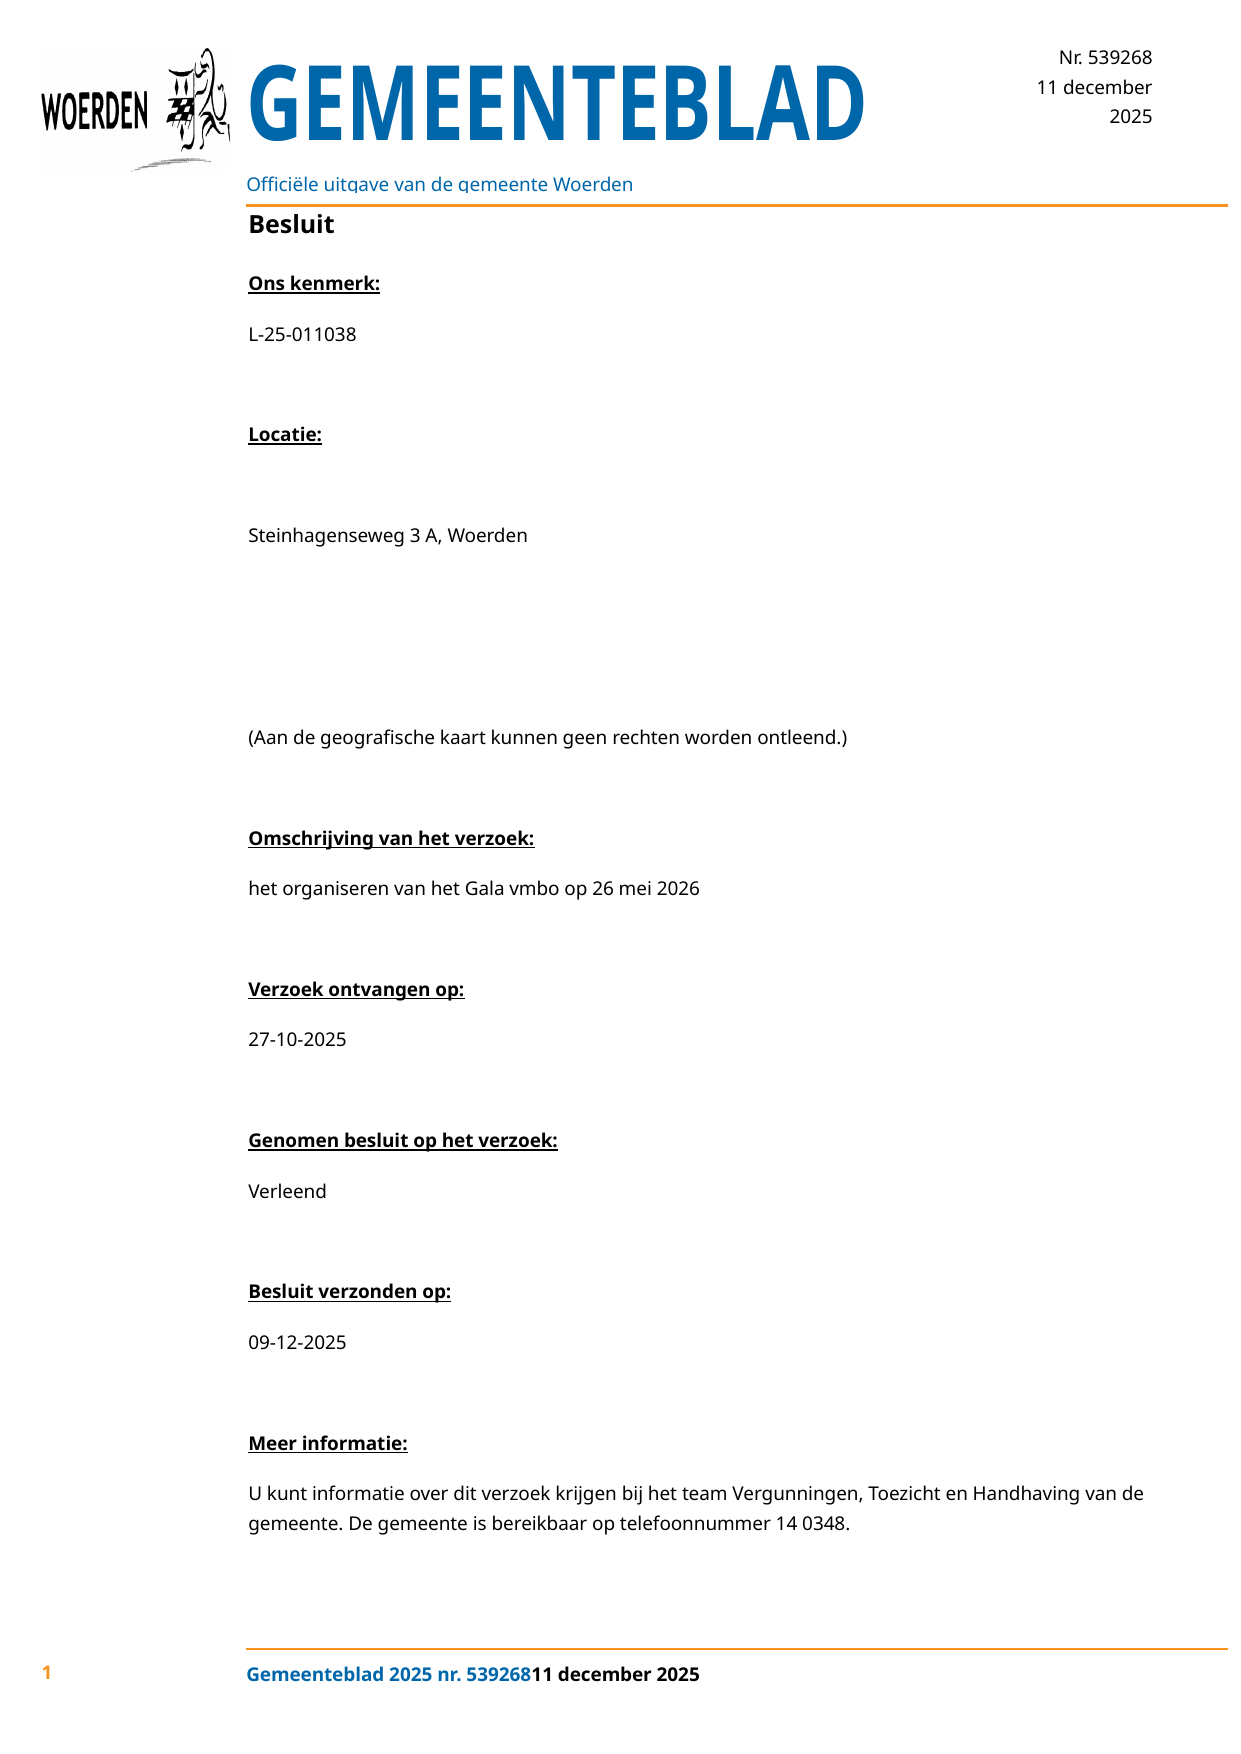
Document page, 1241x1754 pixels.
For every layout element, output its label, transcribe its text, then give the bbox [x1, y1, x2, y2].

text L-25-011038 [248, 321, 1152, 346]
text Genomen besluit op het verzoek: [248, 1127, 1152, 1153]
text Locatie: [248, 422, 1152, 447]
text Meer informatie: [248, 1430, 1152, 1456]
text Besluit [248, 207, 1152, 241]
text het organiseren van het Gala vmbo op 26 mei 2026 [248, 875, 1152, 901]
text U kunt informatie over dit verzoek krijgen bij het team Vergunningen, Toezicht en Handhaving van de gemeente. De gemeente is bereikbaar op telefoonnummer 14 0348. [248, 1480, 1152, 1536]
text 09-12-2025 [248, 1329, 1152, 1355]
text (Aan de geografische kaart kunnen geen rechten worden ontleend.) [248, 724, 1152, 750]
text Ons kenmerk: [248, 270, 1152, 296]
text Omschrijving van het verzoek: [248, 825, 1152, 851]
text Besluit verzonden op: [248, 1279, 1152, 1304]
picture [41, 47, 231, 172]
text Steinhagenseweg 3 A, Woerden [248, 522, 1152, 548]
text 27-10-2025 [248, 1027, 1152, 1052]
text Verleend [248, 1178, 1152, 1203]
text Verzoek ontvangen op: [248, 976, 1152, 1002]
